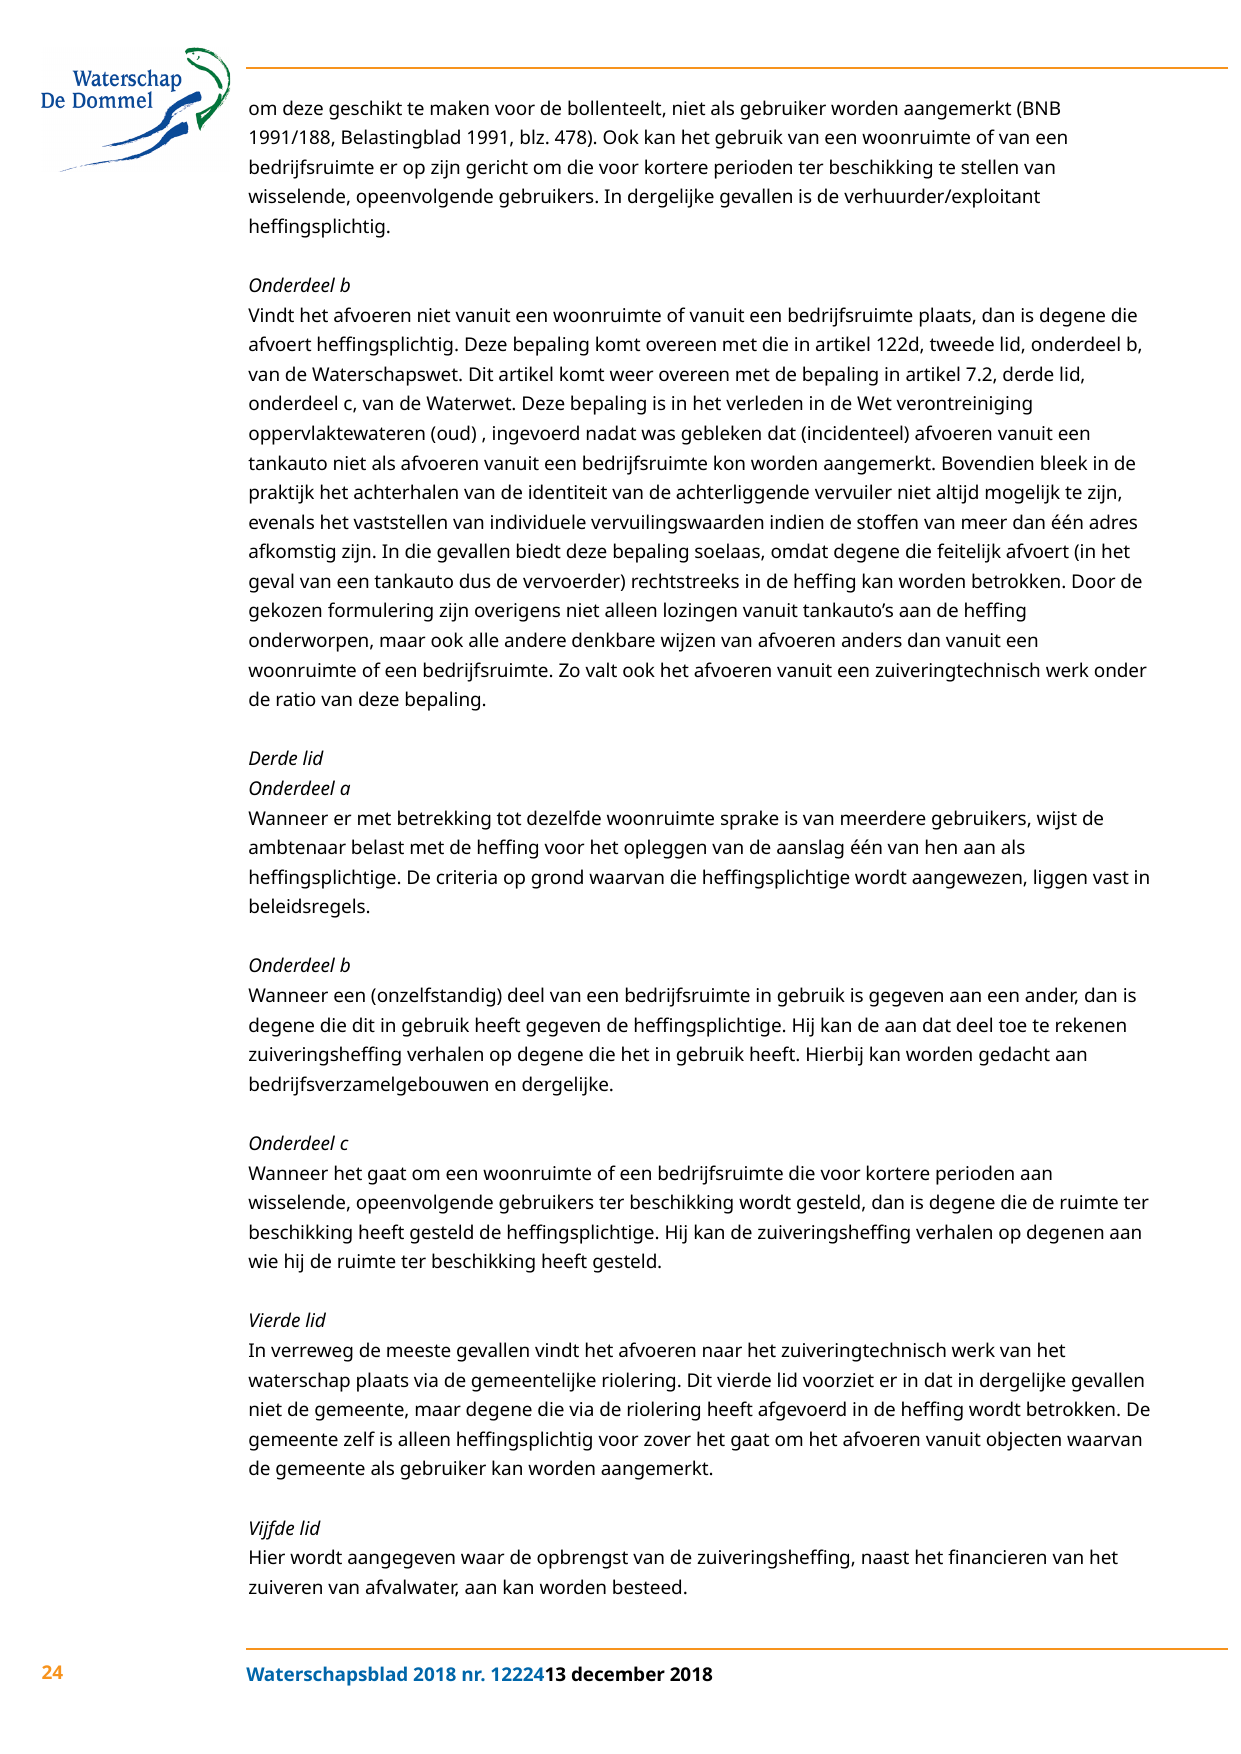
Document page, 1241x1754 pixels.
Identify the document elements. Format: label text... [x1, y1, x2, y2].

text Vierde lid [248, 1308, 1152, 1333]
text Derde lid [248, 746, 1152, 771]
text Onderdeel c [248, 1130, 1152, 1156]
text Vindt het afvoeren niet vanuit een woonruimte of vanuit een bedrijfsruimte plaats, dan is degene die afvoert heffingsplichtig. Deze bepaling komt overeen met die in artikel 122d, tweede lid, onderdeel b, van de Waterschapswet. Dit artikel komt weer overeen met de bepaling in artikel 7.2, derde lid, onderdeel c, van de Waterwet. Deze bepaling is in het verleden in de Wet verontreiniging oppervlaktewateren (oud) , ingevoerd nadat was gebleken dat (incidenteel) afvoeren vanuit een tankauto niet als afvoeren vanuit een bedrijfsruimte kon worden aangemerkt. Bovendien bleek in de praktijk het achterhalen van de identiteit van de achterliggende vervuiler niet altijd mogelijk te zijn, evenals het vaststellen van individuele vervuilingswaarden indien de stoffen van meer dan één adres afkomstig zijn. In die gevallen biedt deze bepaling soelaas, omdat degene die feitelijk afvoert (in het geval van een tankauto dus de vervoerder) rechtstreeks in de heffing kan worden betrokken. Door de gekozen formulering zijn overigens niet alleen lozingen vanuit tankauto’s aan de heffing onderworpen, maar ook alle andere denkbare wijzen van afvoeren anders dan vanuit een woonruimte of een bedrijfsruimte. Zo valt ook het afvoeren vanuit een zuiveringtechnisch werk onder de ratio van deze bepaling. [248, 302, 1152, 712]
picture [41, 47, 231, 172]
text Wanneer een (onzelfstandig) deel van een bedrijfsruimte in gebruik is gegeven aan een ander, dan is degene die dit in gebruik heeft gegeven de heffingsplichtige. Hij kan de aan dat deel toe te rekenen zuiveringsheffing verhalen op degene die het in gebruik heeft. Hierbij kan worden gedacht aan bedrijfsverzamelgebouwen en dergelijke. [248, 982, 1152, 1097]
text om deze geschikt te maken voor de bollenteelt, niet als gebruiker worden aangemerkt (BNB 1991/188, Belastingblad 1991, blz. 478). Ook kan het gebruik van een woonruimte of van een bedrijfsruimte er op zijn gericht om die voor kortere perioden ter beschikking te stellen van wisselende, opeenvolgende gebruikers. In dergelijke gevallen is de verhuurder/exploitant heffingsplichtig. [248, 95, 1152, 239]
text Wanneer er met betrekking tot dezelfde woonruimte sprake is van meerdere gebruikers, wijst de ambtenaar belast met de heffing voor het opleggen van de aanslag één van hen aan als heffingsplichtige. De criteria op grond waarvan die heffingsplichtige wordt aangewezen, liggen vast in beleidsregels. [248, 805, 1152, 919]
text Onderdeel b [248, 272, 1152, 298]
text Onderdeel a [248, 775, 1152, 801]
text Hier wordt aangegeven waar de opbrengst van de zuiveringsheffing, naast het financieren van het zuiveren van afvalwater, aan kan worden besteed. [248, 1544, 1152, 1600]
text In verreweg de meeste gevallen vindt het afvoeren naar het zuiveringtechnisch werk van het waterschap plaats via de gemeentelijke riolering. Dit vierde lid voorziet er in dat in dergelijke gevallen niet de gemeente, maar degene die via de riolering heeft afgevoerd in de heffing wordt betrokken. De gemeente zelf is alleen heffingsplichtig voor zover het gaat om het afvoeren vanuit objecten waarvan de gemeente als gebruiker kan worden aangemerkt. [248, 1337, 1152, 1481]
text Onderdeel b [248, 953, 1152, 978]
text Vijfde lid [248, 1515, 1152, 1541]
text Wanneer het gaat om een woonruimte of een bedrijfsruimte die voor kortere perioden aan wisselende, opeenvolgende gebruikers ter beschikking wordt gesteld, dan is degene die de ruimte ter beschikking heeft gesteld de heffingsplichtige. Hij kan de zuiveringsheffing verhalen op degenen aan wie hij de ruimte ter beschikking heeft gesteld. [248, 1160, 1152, 1274]
